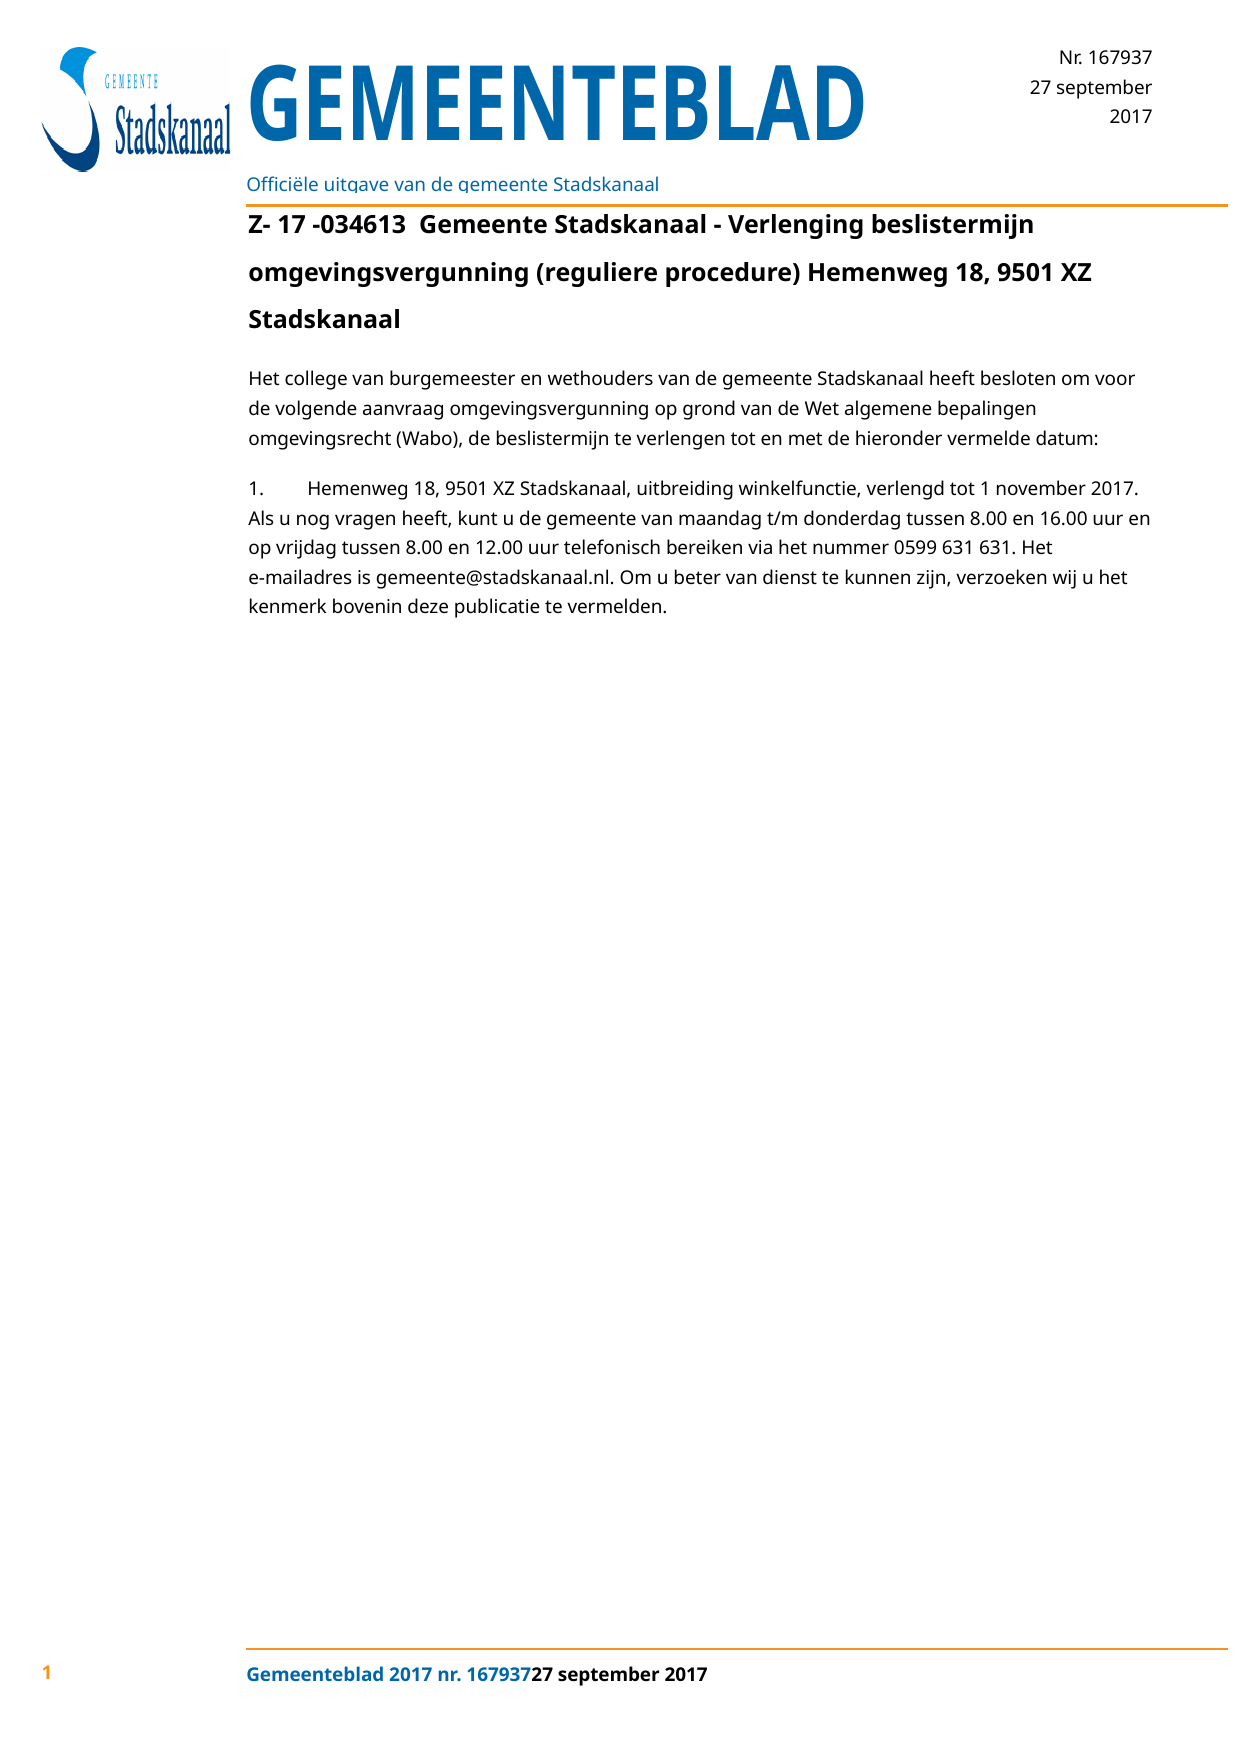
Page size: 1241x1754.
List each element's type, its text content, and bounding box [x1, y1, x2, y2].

text Het college van burgemeester en wethouders van de gemeente Stadskanaal heeft besloten om voor de volgende aanvraag omgevingsvergunning op grond van de Wet algemene bepalingen omgevingsrecht (Wabo), de beslistermijn te verlengen tot en met de hieronder vermelde datum: [248, 366, 1152, 450]
list Hemenweg 18, 9501 XZ Stadskanaal, uitbreiding winkelfunctie, verlengd tot 1 november 2017. [248, 475, 1152, 501]
picture [41, 47, 231, 172]
text Als u nog vragen heeft, kunt u de gemeente van maandag t/m donderdag tussen 8.00 en 16.00 uur en op vrijdag tussen 8.00 en 12.00 uur telefonisch bereiken via het nummer 0599 631 631. Het e‑mailadres is gemeente@stadskanaal.nl. Om u beter van dienst te kunnen zijn, verzoeken wij u het kenmerk bovenin deze publicatie te vermelden. [248, 505, 1152, 619]
text Z- 17 -034613 Gemeente Stadskanaal - Verlenging beslistermijn omgevingsvergunning (reguliere procedure) Hemenweg 18, 9501 XZ Stadskanaal [248, 207, 1152, 336]
